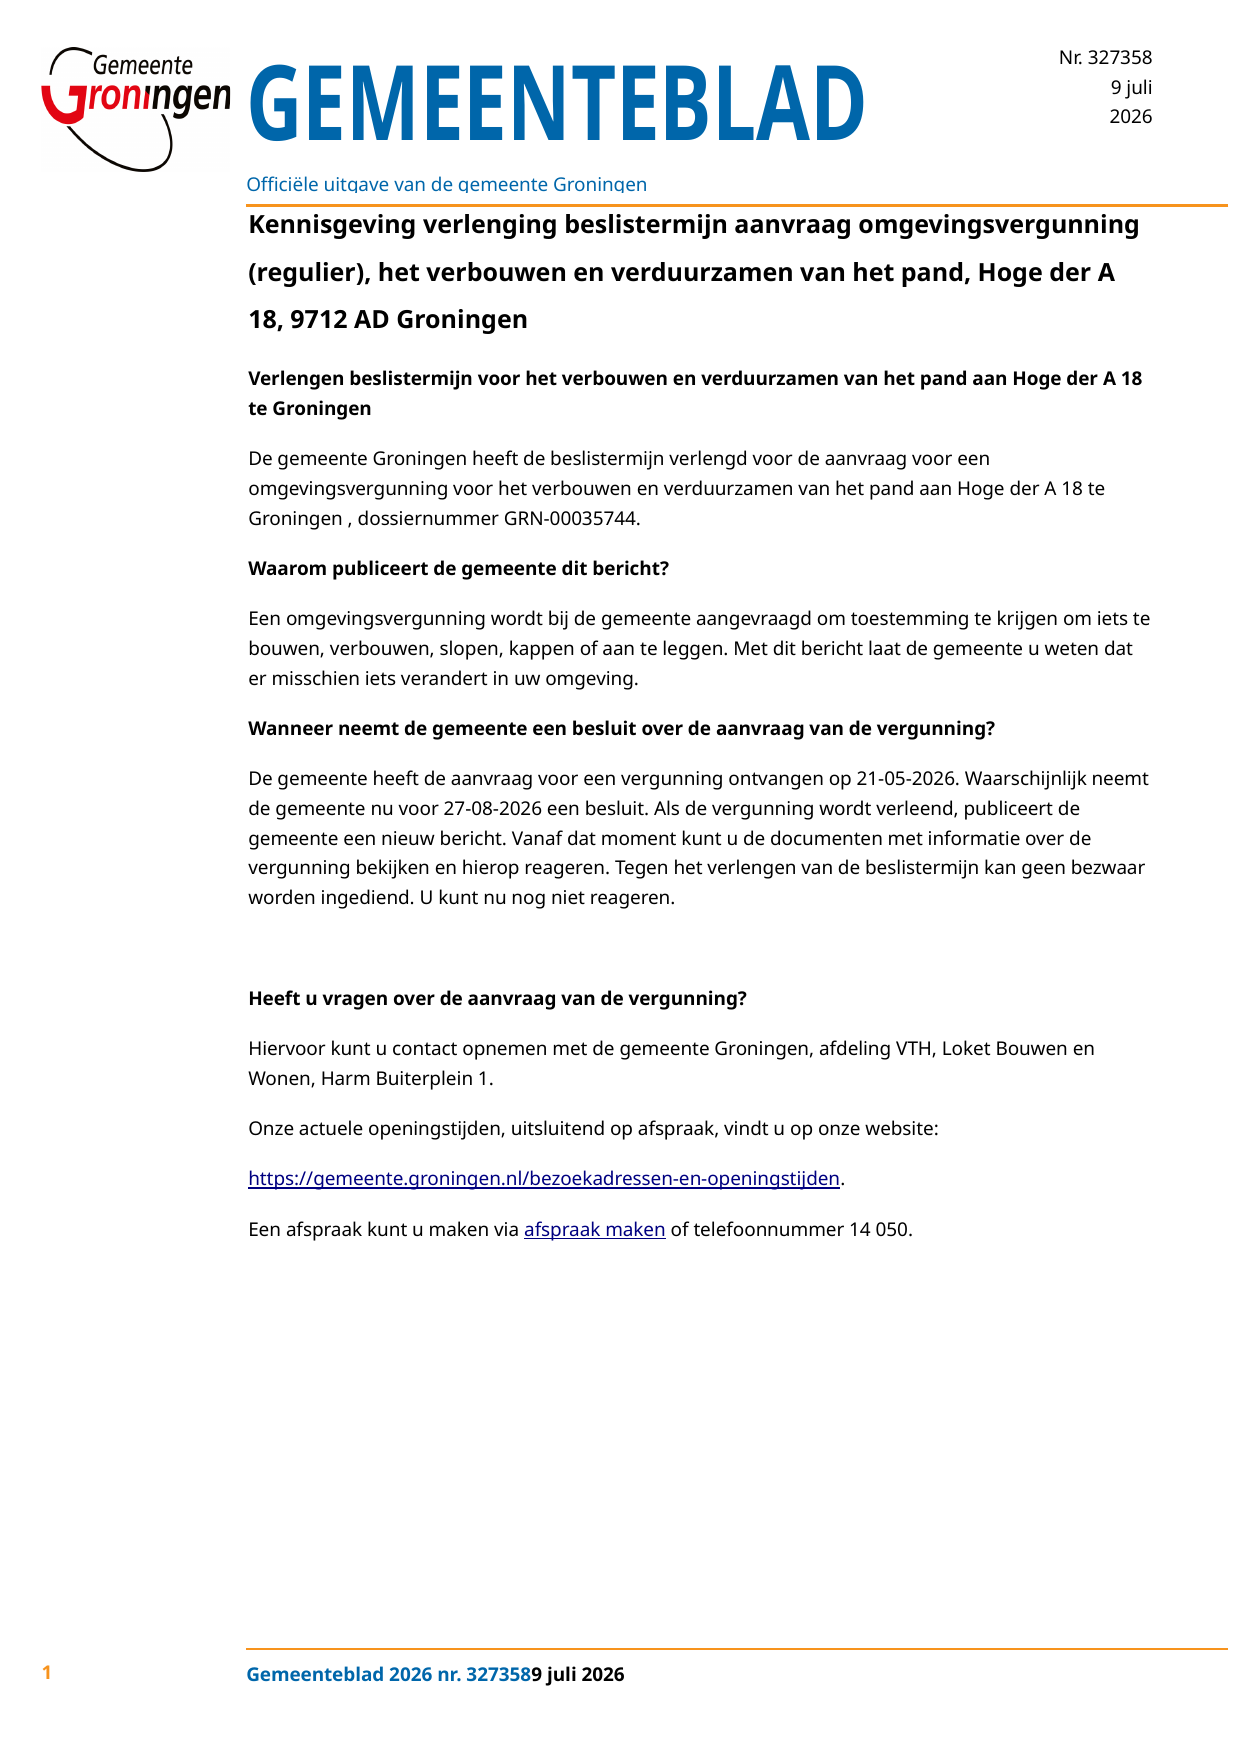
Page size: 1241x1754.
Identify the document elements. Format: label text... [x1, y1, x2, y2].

text De gemeente Groningen heeft de beslistermijn verlengd voor de aanvraag voor een omgevingsvergunning voor het verbouwen en verduurzamen van het pand aan Hoge der A 18 te Groningen , dossiernummer GRN-00035744. [248, 446, 1152, 530]
text Onze actuele openingstijden, uitsluitend op afspraak, vindt u op onze website: [248, 1115, 1152, 1141]
text Wanneer neemt de gemeente een besluit over de aanvraag van de vergunning? [248, 715, 1152, 741]
text Waarom publiceert de gemeente dit bericht? [248, 555, 1152, 581]
text Heeft u vragen over de aanvraag van de vergunning? [248, 985, 1152, 1010]
text Kennisgeving verlenging beslistermijn aanvraag omgevingsvergunning (regulier), het verbouwen en verduurzamen van het pand, Hoge der A 18, 9712 AD Groningen [248, 207, 1152, 336]
text Een afspraak kunt u maken via afspraak maken of telefoonnummer 14 050. [248, 1216, 1152, 1242]
text Een omgevingsvergunning wordt bij de gemeente aangevraagd om toestemming te krijgen om iets te bouwen, verbouwen, slopen, kappen of aan te leggen. Met dit bericht laat de gemeente u weten dat er misschien iets verandert in uw omgeving. [248, 606, 1152, 690]
picture [41, 47, 231, 172]
text Hiervoor kunt u contact opnemen met de gemeente Groningen, afdeling VTH, Loket Bouwen en Wonen, Harm Buiterplein 1. [248, 1035, 1152, 1090]
text Verlengen beslistermijn voor het verbouwen en verduurzamen van het pand aan Hoge der A 18 te Groningen [248, 366, 1152, 421]
text De gemeente heeft de aanvraag voor een vergunning ontvangen op 21-05-2026. Waarschijnlijk neemt de gemeente nu voor 27-08-2026 een besluit. Als de vergunning wordt verleend, publiceert de gemeente een nieuw bericht. Vanaf dat moment kunt u de documenten met informatie over de vergunning bekijken en hierop reageren. Tegen het verlengen van de beslistermijn kan geen bezwaar worden ingediend. U kunt nu nog niet reageren. [248, 766, 1152, 909]
text https://gemeente.groningen.nl/bezoekadressen-en-openingstijden. [248, 1166, 1152, 1191]
